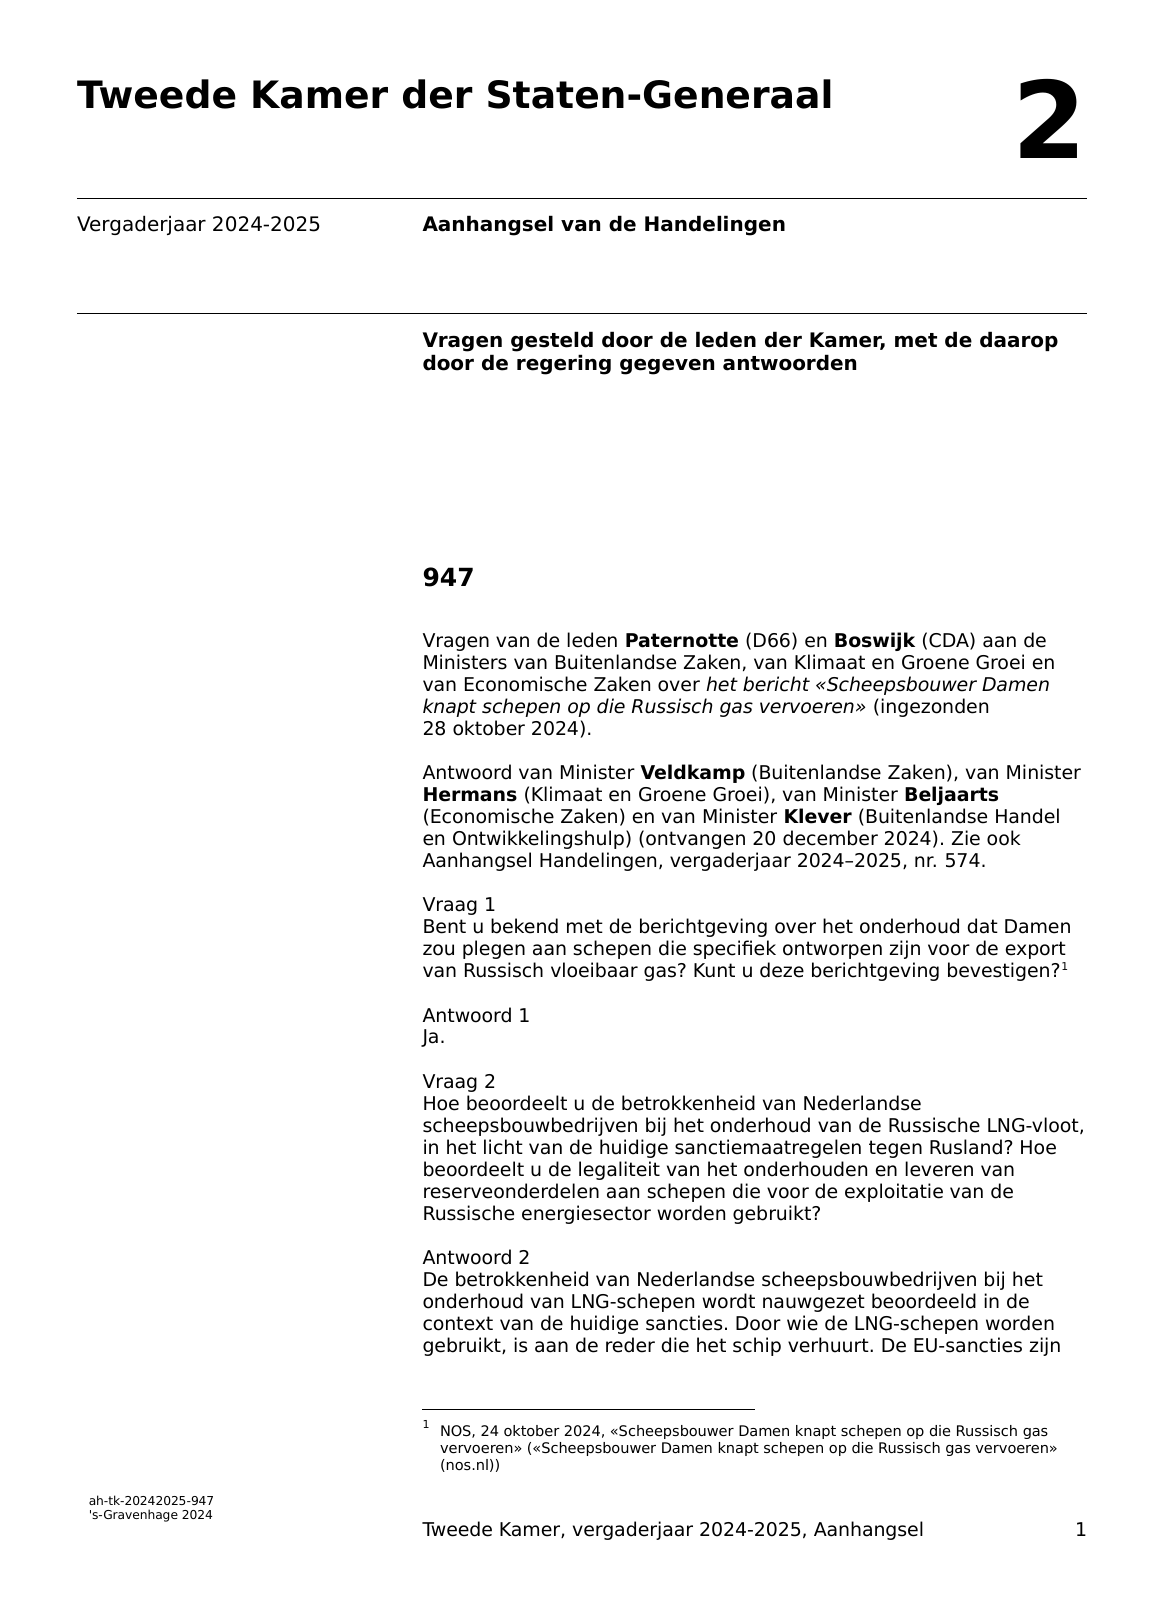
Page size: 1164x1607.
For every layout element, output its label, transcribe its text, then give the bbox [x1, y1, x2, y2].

table_header 2 [886, 59, 1087, 198]
table_cell Aanhangsel van de Handelingen [422, 199, 1087, 313]
text Ja. [422, 1026, 1087, 1048]
text Antwoord 2 [422, 1247, 1087, 1269]
text 's-Gravenhage 2024 [88, 1508, 323, 1522]
text Vragen van de leden Paternotte (D66) en Boswijk (CDA) aan de Ministers van Buitenlandse Zaken, van Klimaat en Groene Groei en van Economische Zaken over het bericht «Scheepsbouwer Damen knapt schepen op die Russisch gas vervoeren» (ingezonden 28 oktober 2024). [422, 630, 1087, 740]
text NOS, 24 oktober 2024, «Scheepsbouwer Damen knapt schepen op die Russisch gas vervoeren» («Scheepsbouwer Damen knapt schepen op die Russisch gas vervoeren» (nos.nl)) [422, 1418, 1087, 1474]
table_cell Vragen gesteld door de leden der Kamer, met de daarop door de regering gegeven antwoorden [422, 314, 1087, 375]
text Antwoord 1 [422, 1004, 1087, 1026]
table_cell Vergaderjaar 2024-2025 [77, 199, 422, 313]
text Bent u bekend met de berichtgeving over het onderhoud dat Damen zou plegen aan schepen die specifiek ontworpen zijn voor de export van Russisch vloeibaar gas? Kunt u deze berichtgeving bevestigen? [422, 916, 1087, 982]
text Hoe beoordeelt u de betrokkenheid van Nederlandse scheepsbouwbedrijven bij het onderhoud van de Russische LNG-vloot, in het licht van de huidige sanctiemaatregelen tegen Rusland? Hoe beoordeelt u de legaliteit van het onderhouden en leveren van reserveonderdelen aan schepen die voor de exploitatie van de Russische energiesector worden gebruikt? [422, 1093, 1087, 1224]
text Vraag 1 [422, 894, 1087, 916]
text Vraag 2 [422, 1071, 1087, 1093]
text 947 [422, 563, 1087, 592]
table_header Tweede Kamer der Staten-Generaal [77, 59, 886, 198]
table_cell [77, 314, 422, 375]
text Antwoord van Minister Veldkamp (Buitenlandse Zaken), van Minister Hermans (Klimaat en Groene Groei), van Minister Beljaarts (Economische Zaken) en van Minister Klever (Buitenlandse Handel en Ontwikkelingshulp) (ontvangen 20 december 2024). Zie ook Aanhangsel Handelingen, vergaderjaar 2024–2025, nr. 574. [422, 762, 1087, 872]
text ah-tk-20242025-947 [88, 1494, 323, 1508]
text De betrokkenheid van Nederlandse scheepsbouwbedrijven bij het onderhoud van LNG-schepen wordt nauwgezet beoordeeld in de context van de huidige sancties. Door wie de LNG-schepen worden gebruikt, is aan de reder die het schip verhuurt. De EU-sancties zijn [422, 1269, 1087, 1357]
